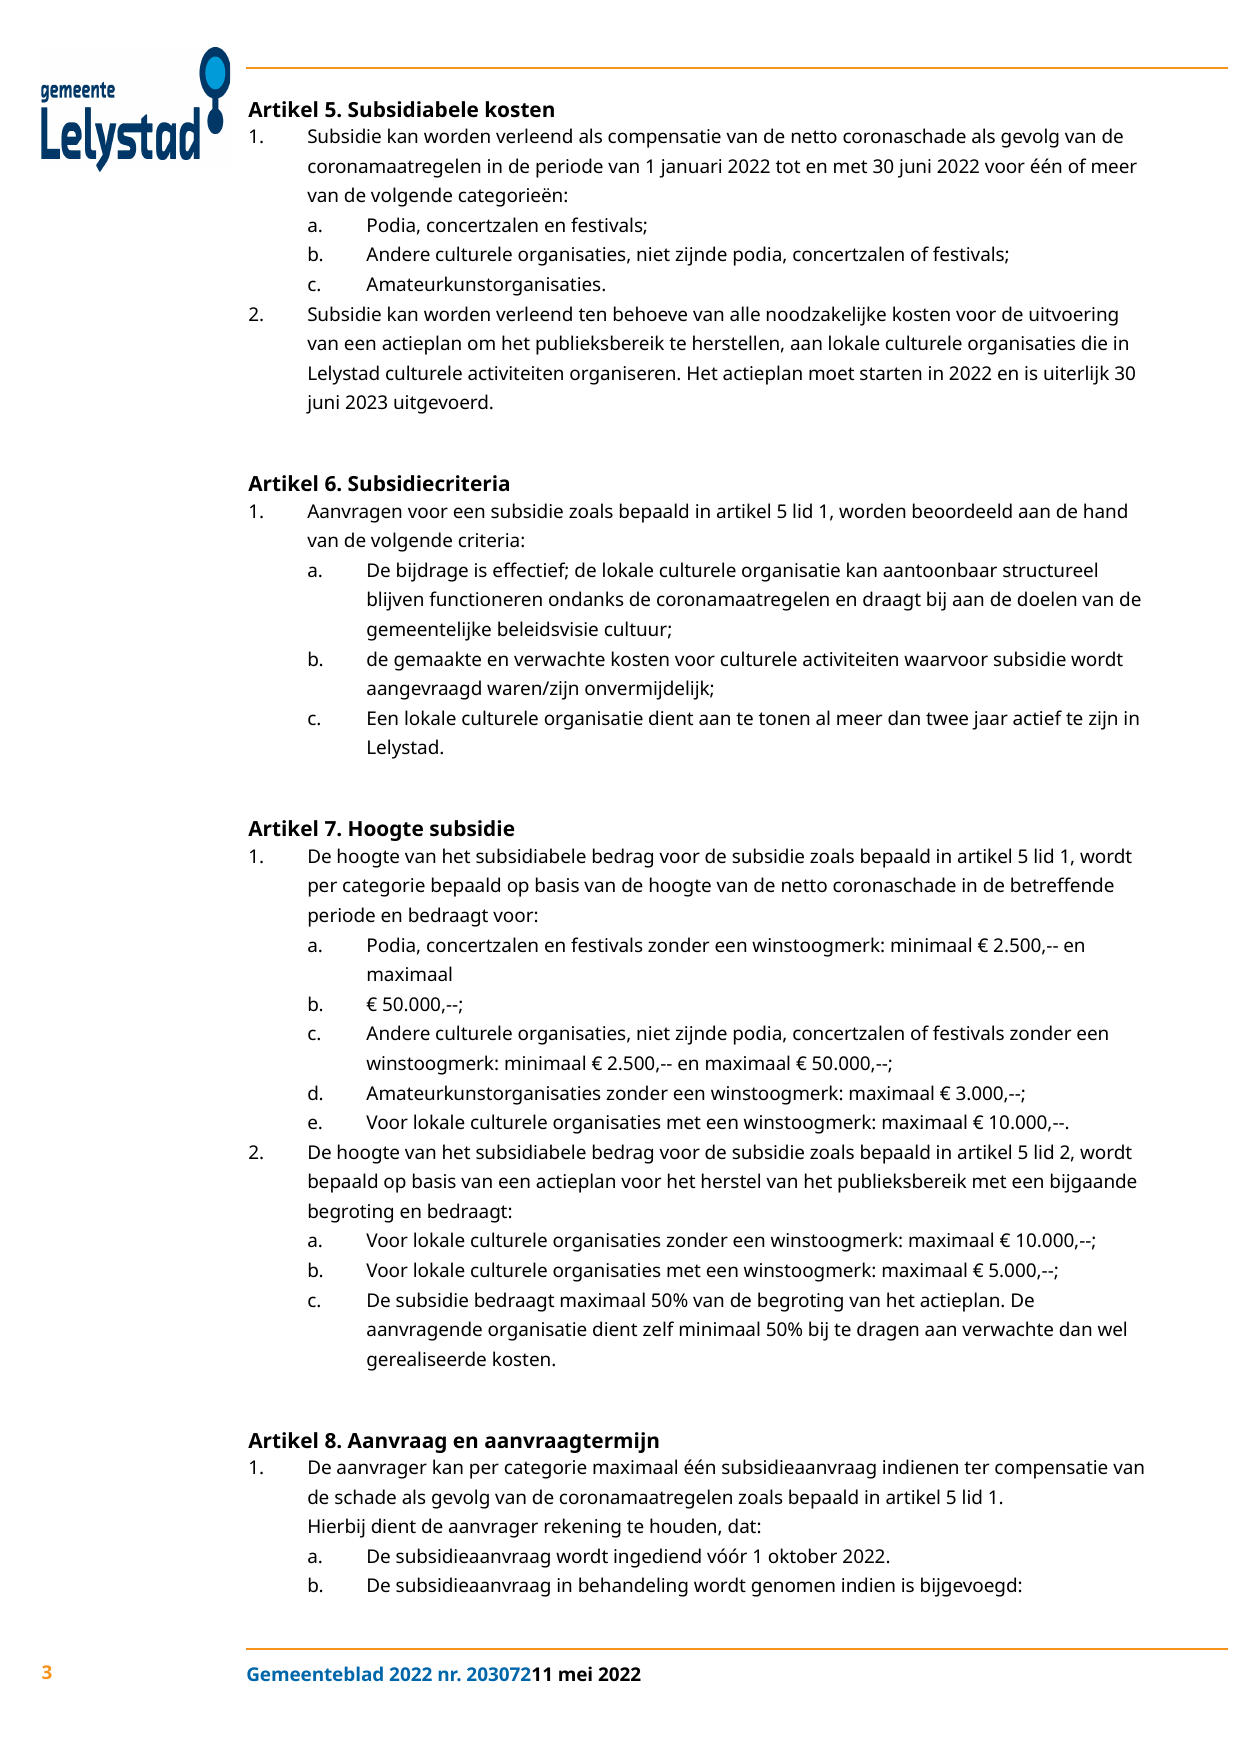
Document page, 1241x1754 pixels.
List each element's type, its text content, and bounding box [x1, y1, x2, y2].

list Andere culturele organisaties, niet zijnde podia, concertzalen of festivals; [307, 242, 1152, 267]
list Voor lokale culturele organisaties met een winstoogmerk: maximaal € 5.000,--; [307, 1257, 1152, 1283]
list Amateurkunstorganisaties. [307, 271, 1152, 297]
list De bijdrage is effectief; de lokale culturele organisatie kan aantoonbaar structureel blijven functioneren ondanks de coronamaatregelen en draagt bij aan de doelen van de gemeentelijke beleidsvisie cultuur; [307, 557, 1152, 642]
list de gemaakte en verwachte kosten voor culturele activiteiten waarvoor subsidie wordt aangevraagd waren/zijn onvermijdelijk; [307, 646, 1152, 701]
text Artikel 6. Subsidiecriteria [248, 469, 1152, 498]
text Artikel 5. Subsidiabele kosten [248, 95, 1152, 123]
picture [41, 47, 231, 172]
list De subsidieaanvraag in behandeling wordt genomen indien is bijgevoegd: [307, 1573, 1152, 1598]
list De aanvrager kan per categorie maximaal één subsidieaanvraag indienen ter compensatie van de schade als gevolg van de coronamaatregelen zoals bepaald in artikel 5 lid 1. [248, 1454, 1152, 1510]
list Andere culturele organisaties, niet zijnde podia, concertzalen of festivals zonder een winstoogmerk: minimaal € 2.500,-- en maximaal € 50.000,--; [307, 1021, 1152, 1076]
list Podia, concertzalen en festivals zonder een winstoogmerk: minimaal € 2.500,-- en maximaal [307, 932, 1152, 987]
list Subsidie kan worden verleend ten behoeve van alle noodzakelijke kosten voor de uitvoering van een actieplan om het publieksbereik te herstellen, aan lokale culturele organisaties die in Lelystad culturele activiteiten organiseren. Het actieplan moet starten in 2022 en is uiterlijk 30 juni 2023 uitgevoerd. [248, 301, 1152, 415]
text Artikel 8. Aanvraag en aanvraagtermijn [248, 1426, 1152, 1454]
list Podia, concertzalen en festivals; [307, 212, 1152, 238]
list € 50.000,--; [307, 991, 1152, 1017]
text Artikel 7. Hoogte subsidie [248, 814, 1152, 843]
list De hoogte van het subsidiabele bedrag voor de subsidie zoals bepaald in artikel 5 lid 1, wordt per categorie bepaald op basis van de hoogte van de netto coronaschade in de betreffende periode en bedraagt voor: [248, 843, 1152, 928]
list De subsidie bedraagt maximaal 50% van de begroting van het actieplan. De aanvragende organisatie dient zelf minimaal 50% bij te dragen aan verwachte dan wel gerealiseerde kosten. [307, 1287, 1152, 1372]
list Subsidie kan worden verleend als compensatie van de netto coronaschade als gevolg van de coronamaatregelen in de periode van 1 januari 2022 tot en met 30 juni 2022 voor één of meer van de volgende categorieën: [248, 123, 1152, 208]
list Aanvragen voor een subsidie zoals bepaald in artikel 5 lid 1, worden beoordeeld aan de hand van de volgende criteria: [248, 498, 1152, 553]
list Een lokale culturele organisatie dient aan te tonen al meer dan twee jaar actief te zijn in Lelystad. [307, 705, 1152, 760]
list De hoogte van het subsidiabele bedrag voor de subsidie zoals bepaald in artikel 5 lid 2, wordt bepaald op basis van een actieplan voor het herstel van het publieksbereik met een bijgaande begroting en bedraagt: [248, 1139, 1152, 1224]
list Voor lokale culturele organisaties met een winstoogmerk: maximaal € 10.000,--. [307, 1109, 1152, 1135]
list De subsidieaanvraag wordt ingediend vóór 1 oktober 2022. [307, 1543, 1152, 1569]
list Amateurkunstorganisaties zonder een winstoogmerk: maximaal € 3.000,--; [307, 1080, 1152, 1105]
list Voor lokale culturele organisaties zonder een winstoogmerk: maximaal € 10.000,--; [307, 1228, 1152, 1253]
list Hierbij dient de aanvrager rekening te houden, dat: [248, 1513, 1152, 1539]
